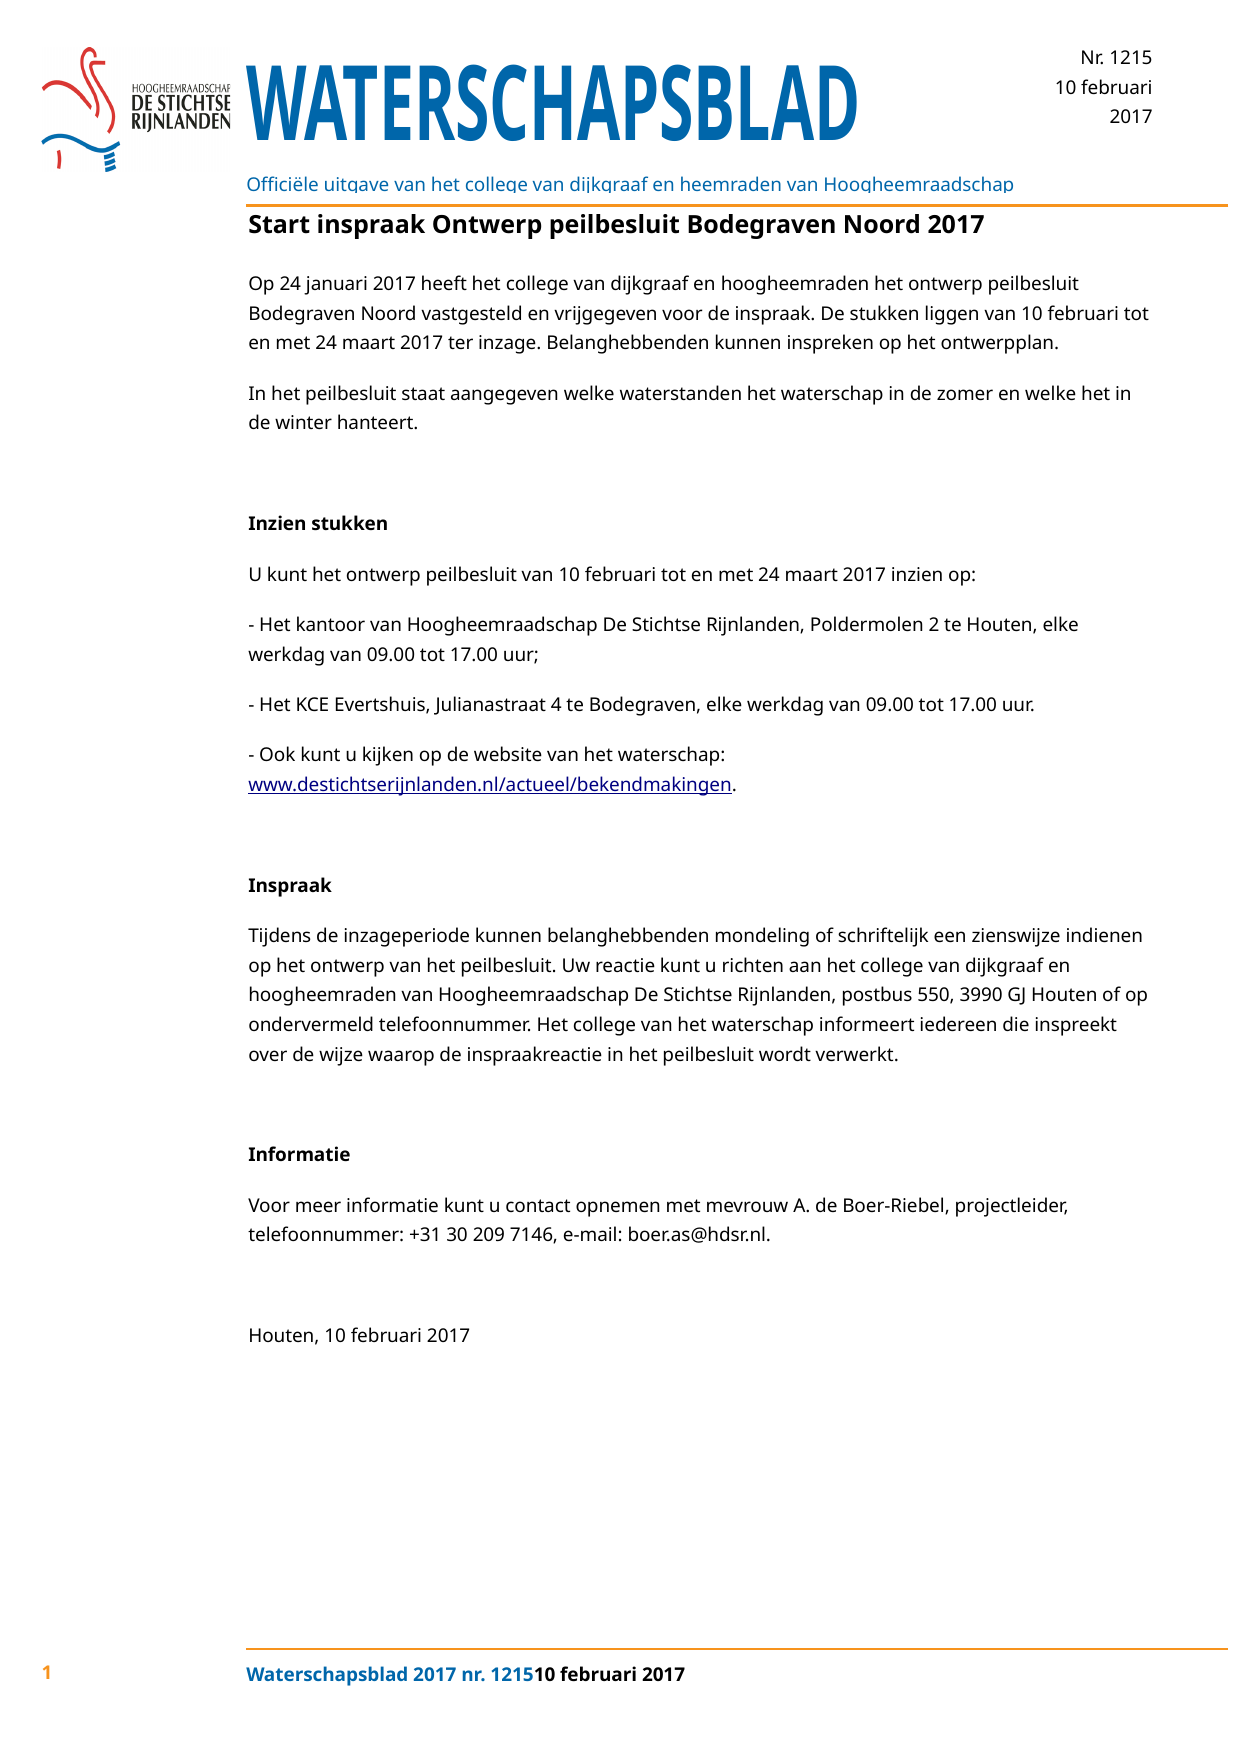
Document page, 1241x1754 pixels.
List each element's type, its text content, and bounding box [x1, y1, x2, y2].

text Inspraak [248, 872, 1152, 898]
picture [41, 47, 231, 172]
text - Het KCE Evertshuis, Julianastraat 4 te Bodegraven, elke werkdag van 09.00 tot 17.00 uur. [248, 691, 1152, 717]
text In het peilbesluit staat aangegeven welke waterstanden het waterschap in de zomer en welke het in de winter hanteert. [248, 380, 1152, 435]
text Houten, 10 februari 2017 [248, 1322, 1152, 1348]
text Inzien stukken [248, 510, 1152, 536]
text Informatie [248, 1142, 1152, 1167]
text Tijdens de inzageperiode kunnen belanghebbenden mondeling of schriftelijk een zienswijze indienen op het ontwerp van het peilbesluit. Uw reactie kunt u richten aan het college van dijkgraaf en hoogheemraden van Hoogheemraadschap De Stichtse Rijnlanden, postbus 550, 3990 GJ Houten of op ondervermeld telefoonnummer. Het college van het waterschap informeert iedereen die inspreekt over de wijze waarop de inspraakreactie in het peilbesluit wordt verwerkt. [248, 922, 1152, 1066]
text Voor meer informatie kunt u contact opnemen met mevrouw A. de Boer-Riebel, projectleider, telefoonnummer: +31 30 209 7146, e-mail: boer.as@hdsr.nl. [248, 1192, 1152, 1247]
text U kunt het ontwerp peilbesluit van 10 februari tot en met 24 maart 2017 inzien op: [248, 561, 1152, 586]
text Start inspraak Ontwerp peilbesluit Bodegraven Noord 2017 [248, 207, 1152, 241]
text Op 24 januari 2017 heeft het college van dijkgraaf en hoogheemraden het ontwerp peilbesluit Bodegraven Noord vastgesteld en vrijgegeven voor de inspraak. De stukken liggen van 10 februari tot en met 24 maart 2017 ter inzage. Belanghebbenden kunnen inspreken op het ontwerpplan. [248, 270, 1152, 355]
text - Het kantoor van Hoogheemraadschap De Stichtse Rijnlanden, Poldermolen 2 te Houten, elke werkdag van 09.00 tot 17.00 uur; [248, 611, 1152, 666]
text - Ook kunt u kijken op de website van het waterschap: www.destichtserijnlanden.nl/actueel/bekendmakingen. [248, 742, 1152, 797]
